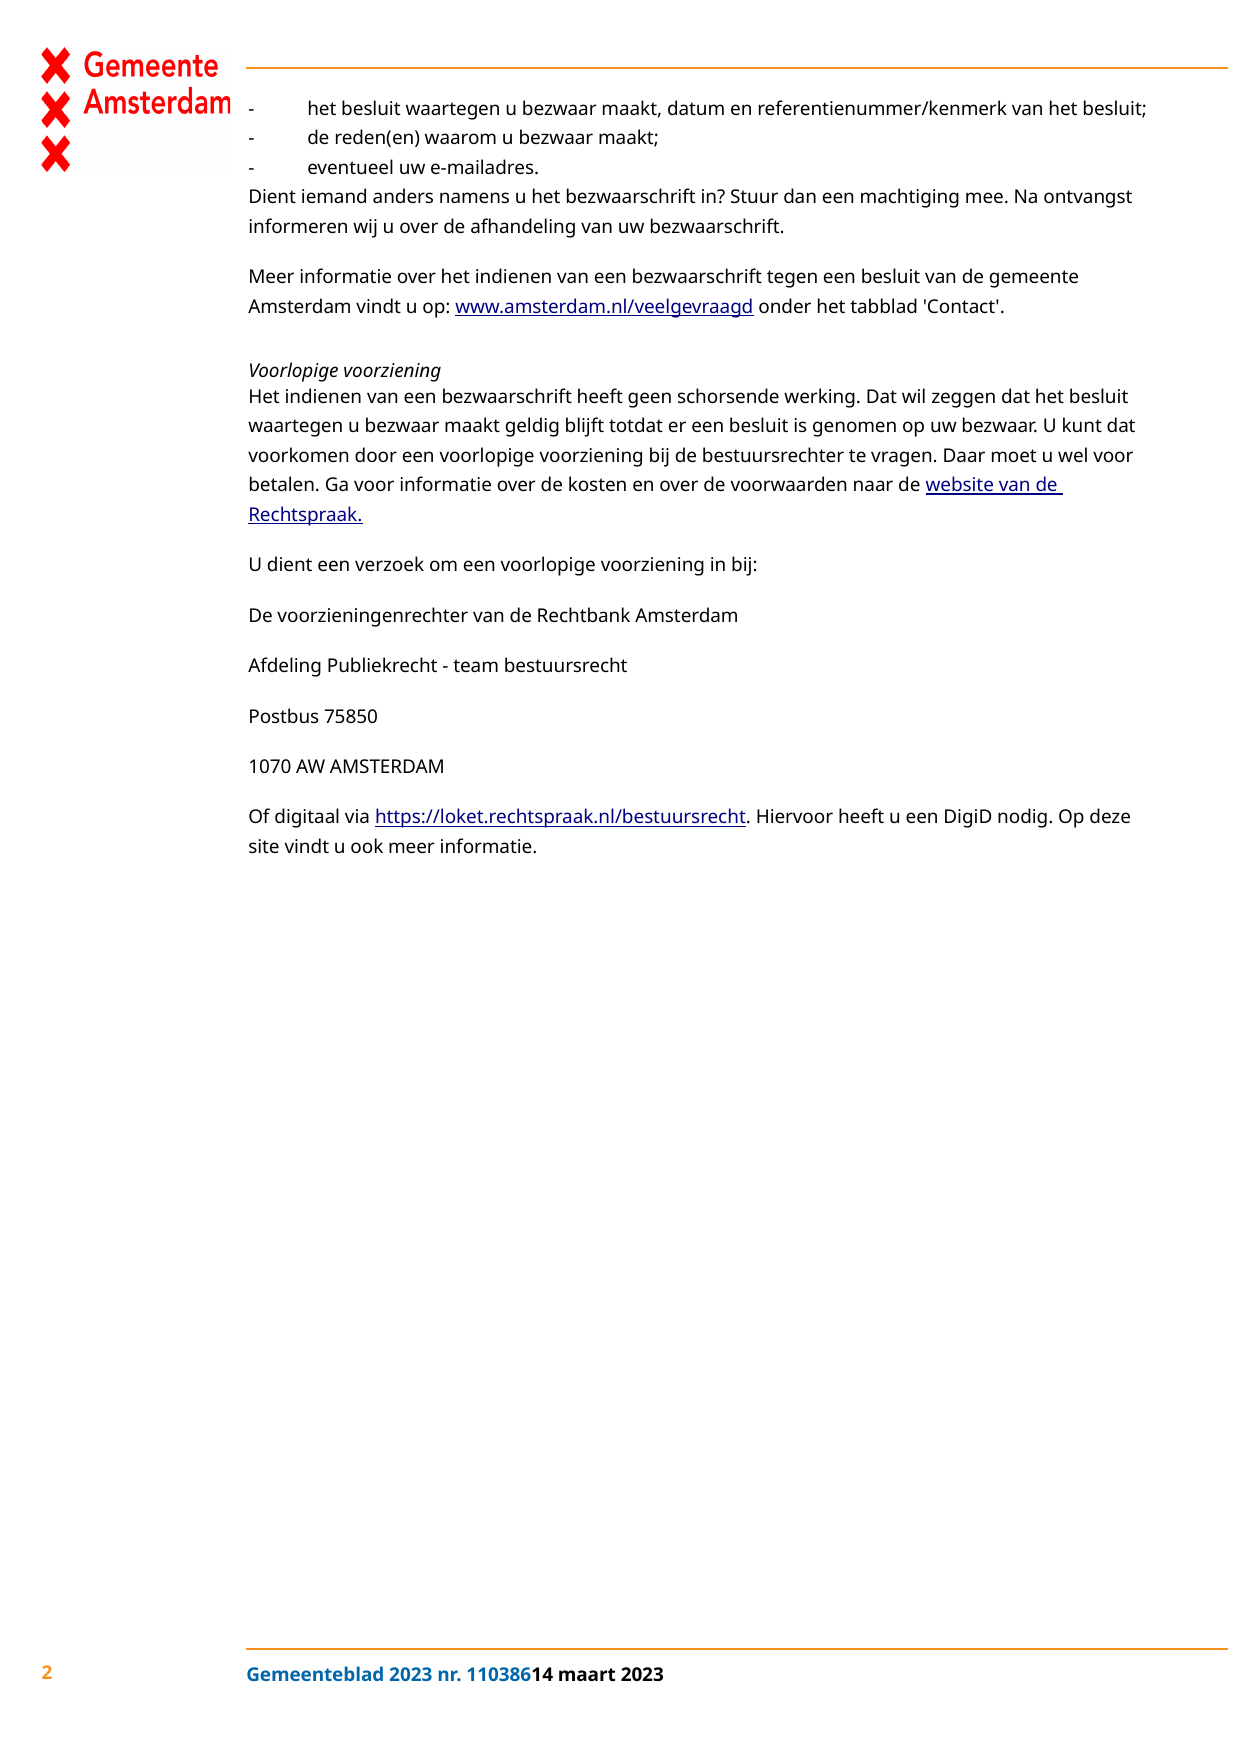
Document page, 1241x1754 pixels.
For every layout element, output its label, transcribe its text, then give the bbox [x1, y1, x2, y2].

text Postbus 75850 [248, 703, 1152, 728]
text Voorlopige voorziening [248, 357, 1152, 383]
list de reden(en) waarom u bezwaar maakt; [248, 124, 1152, 150]
text Dient iemand anders namens u het bezwaarschrift in? Stuur dan een machtiging mee. Na ontvangst informeren wij u over de afhandeling van uw bezwaarschrift. [248, 183, 1152, 239]
text Afdeling Publiekrecht - team bestuursrecht [248, 652, 1152, 678]
text Of digitaal via https://loket.rechtspraak.nl/bestuursrecht. Hiervoor heeft u een DigiD nodig. Op deze site vindt u ook meer informatie. [248, 804, 1152, 859]
text Meer informatie over het indienen van een bezwaarschrift tegen een besluit van de gemeente Amsterdam vindt u op: www.amsterdam.nl/veelgevraagd onder het tabblad 'Contact'. [248, 263, 1152, 319]
text De voorzieningenrechter van de Rechtbank Amsterdam [248, 602, 1152, 628]
list het besluit waartegen u bezwaar maakt, datum en referentienummer/kenmerk van het besluit; [248, 95, 1152, 121]
text 1070 AW AMSTERDAM [248, 753, 1152, 779]
picture [41, 47, 231, 172]
text Het indienen van een bezwaarschrift heeft geen schorsende werking. Dat wil zeggen dat het besluit waartegen u bezwaar maakt geldig blijft totdat er een besluit is genomen op uw bezwaar. U kunt dat voorkomen door een voorlopige voorziening bij de bestuursrechter te vragen. Daar moet u wel voor betalen. Ga voor informatie over de kosten en over de voorwaarden naar de website van de Rechtspraak. [248, 383, 1152, 527]
text U dient een verzoek om een voorlopige voorziening in bij: [248, 552, 1152, 577]
list eventueel uw e-mailadres. [248, 154, 1152, 180]
